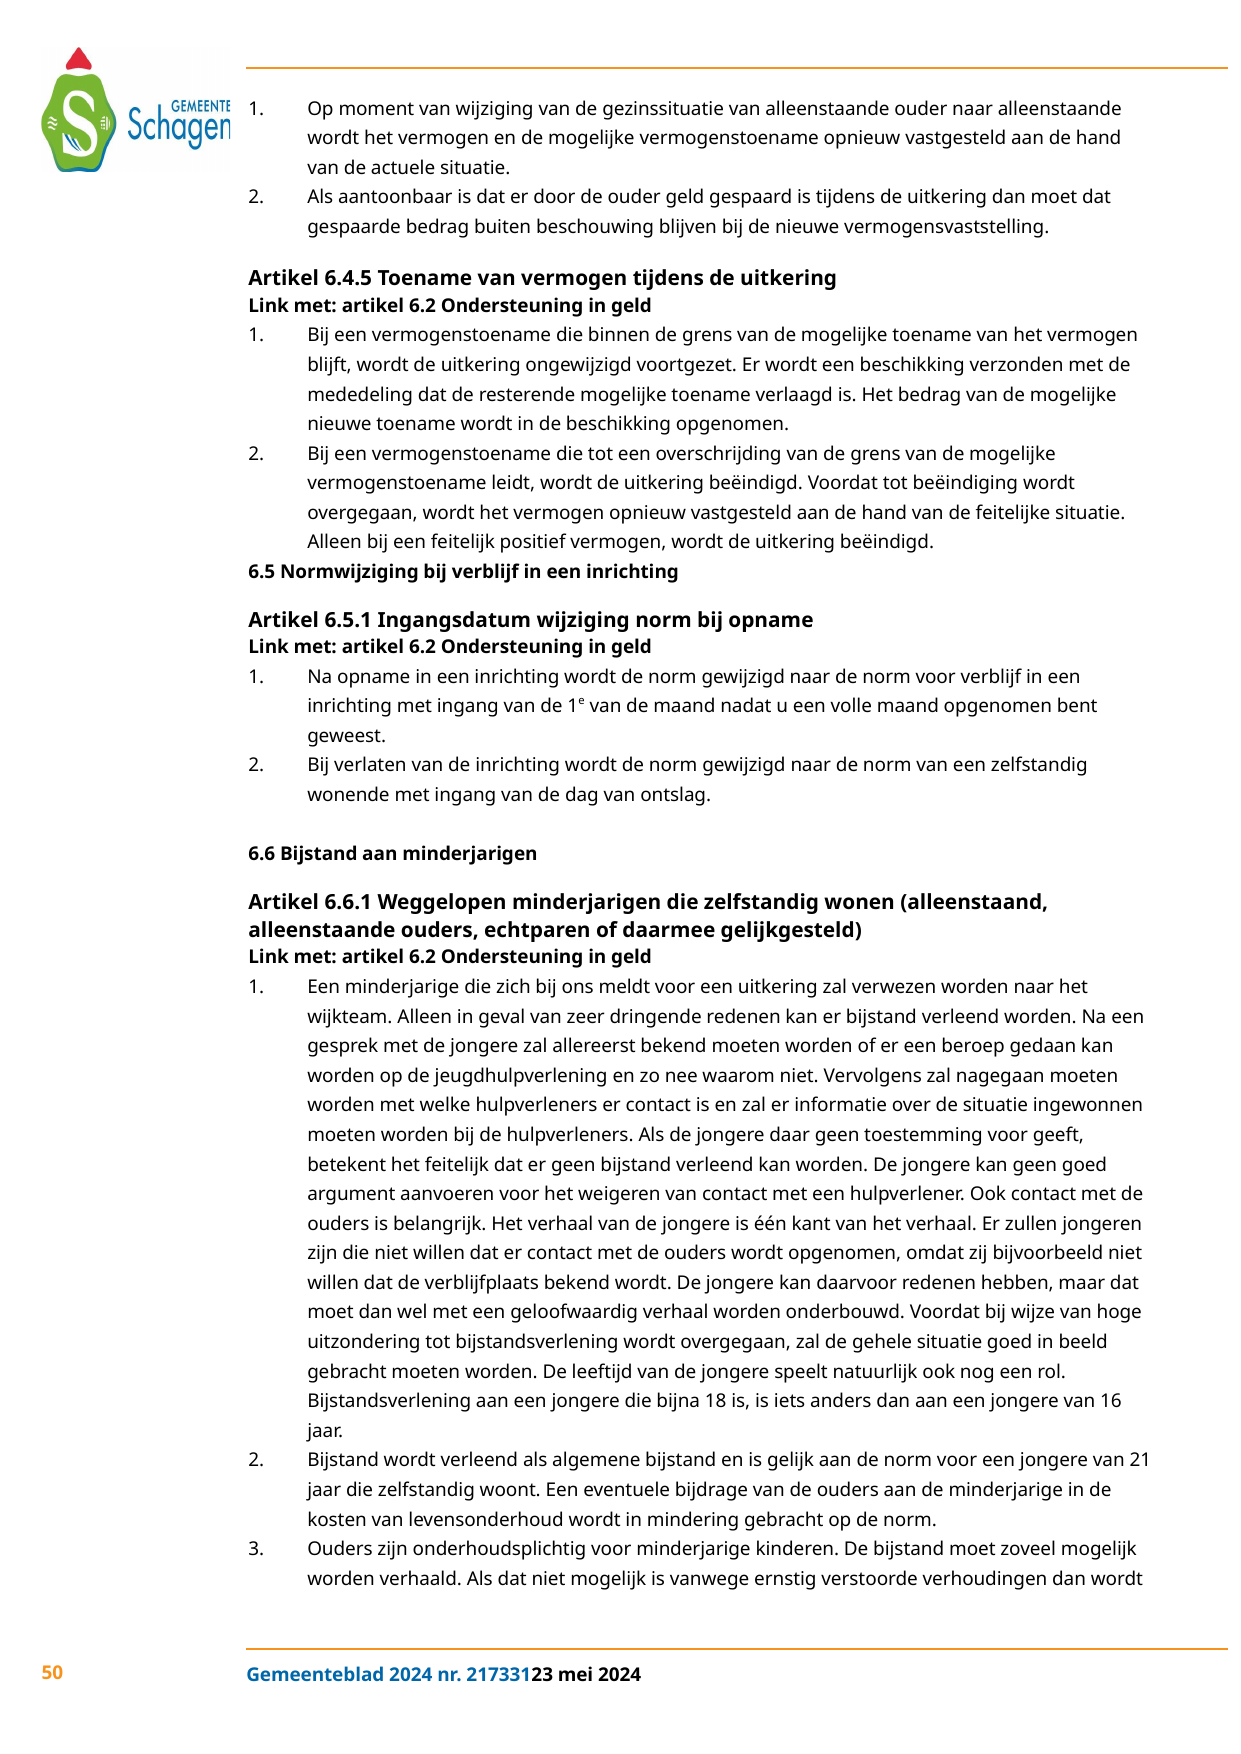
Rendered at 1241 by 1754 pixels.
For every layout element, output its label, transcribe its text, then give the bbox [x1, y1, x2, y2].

text Link met: artikel 6.2 Ondersteuning in geld [248, 292, 1152, 318]
list Op moment van wijziging van de gezinssituatie van alleenstaande ouder naar alleenstaande wordt het vermogen en de mogelijke vermogenstoename opnieuw vastgesteld aan de hand van de actuele situatie. [248, 95, 1152, 180]
picture [41, 47, 231, 172]
list Als aantoonbaar is dat er door de ouder geld gespaard is tijdens de uitkering dan moet dat gespaarde bedrag buiten beschouwing blijven bij de nieuwe vermogensvaststelling. [248, 183, 1152, 239]
text Artikel 6.5.1 Ingangsdatum wijziging norm bij opname [248, 605, 1152, 633]
text 6.5 Normwijziging bij verblijf in een inrichting [248, 558, 1152, 584]
text Link met: artikel 6.2 Ondersteuning in geld [248, 944, 1152, 969]
list Bij een vermogenstoename die binnen de grens van de mogelijke toename van het vermogen blijft, wordt de uitkering ongewijzigd voortgezet. Er wordt een beschikking verzonden met de mededeling dat de resterende mogelijke toename verlaagd is. Het bedrag van de mogelijke nieuwe toename wordt in de beschikking opgenomen. [248, 322, 1152, 436]
list Na opname in een inrichting wordt de norm gewijzigd naar de norm voor verblijf in een inrichting met ingang van de 1e van de maand nadat u een volle maand opgenomen bent geweest. [248, 663, 1152, 748]
list Bij verlaten van de inrichting wordt de norm gewijzigd naar de norm van een zelfstandig wonende met ingang van de dag van ontslag. [248, 752, 1152, 807]
list Bijstand wordt verleend als algemene bijstand en is gelijk aan de norm voor een jongere van 21 jaar die zelfstandig woont. Een eventuele bijdrage van de ouders aan de minderjarige in de kosten van levensonderhoud wordt in mindering gebracht op de norm. [248, 1447, 1152, 1532]
list Ouders zijn onderhoudsplichtig voor minderjarige kinderen. De bijstand moet zoveel mogelijk worden verhaald. Als dat niet mogelijk is vanwege ernstig verstoorde verhoudingen dan wordt [248, 1535, 1152, 1591]
list Bij een vermogenstoename die tot een overschrijding van de grens van de mogelijke vermogenstoename leidt, wordt de uitkering beëindigd. Voordat tot beëindiging wordt overgegaan, wordt het vermogen opnieuw vastgesteld aan de hand van de feitelijke situatie. Alleen bij een feitelijk positief vermogen, wordt de uitkering beëindigd. [248, 440, 1152, 554]
text Artikel 6.6.1 Weggelopen minderjarigen die zelfstandig wonen (alleenstaand, alleenstaande ouders, echtparen of daarmee gelijkgesteld) [248, 887, 1152, 944]
text Link met: artikel 6.2 Ondersteuning in geld [248, 633, 1152, 659]
list Een minderjarige die zich bij ons meldt voor een uitkering zal verwezen worden naar het wijkteam. Alleen in geval van zeer dringende redenen kan er bijstand verleend worden. Na een gesprek met de jongere zal allereerst bekend moeten worden of er een beroep gedaan kan worden op de jeugdhulpverlening en zo nee waarom niet. Vervolgens zal nagegaan moeten worden met welke hulpverleners er contact is en zal er informatie over de situatie ingewonnen moeten worden bij de hulpverleners. Als de jongere daar geen toestemming voor geeft, betekent het feitelijk dat er geen bijstand verleend kan worden. De jongere kan geen goed argument aanvoeren voor het weigeren van contact met een hulpverlener. Ook contact met de ouders is belangrijk. Het verhaal van de jongere is één kant van het verhaal. Er zullen jongeren zijn die niet willen dat er contact met de ouders wordt opgenomen, omdat zij bijvoorbeeld niet willen dat de verblijfplaats bekend wordt. De jongere kan daarvoor redenen hebben, maar dat moet dan wel met een geloofwaardig verhaal worden onderbouwd. Voordat bij wijze van hoge uitzondering tot bijstandsverlening wordt overgegaan, zal de gehele situatie goed in beeld gebracht moeten worden. De leeftijd van de jongere speelt natuurlijk ook nog een rol. Bijstandsverlening aan een jongere die bijna 18 is, is iets anders dan aan een jongere van 16 jaar. [248, 973, 1152, 1443]
text 6.6 Bijstand aan minderjarigen [248, 840, 1152, 866]
text Artikel 6.4.5 Toename van vermogen tijdens de uitkering [248, 263, 1152, 292]
